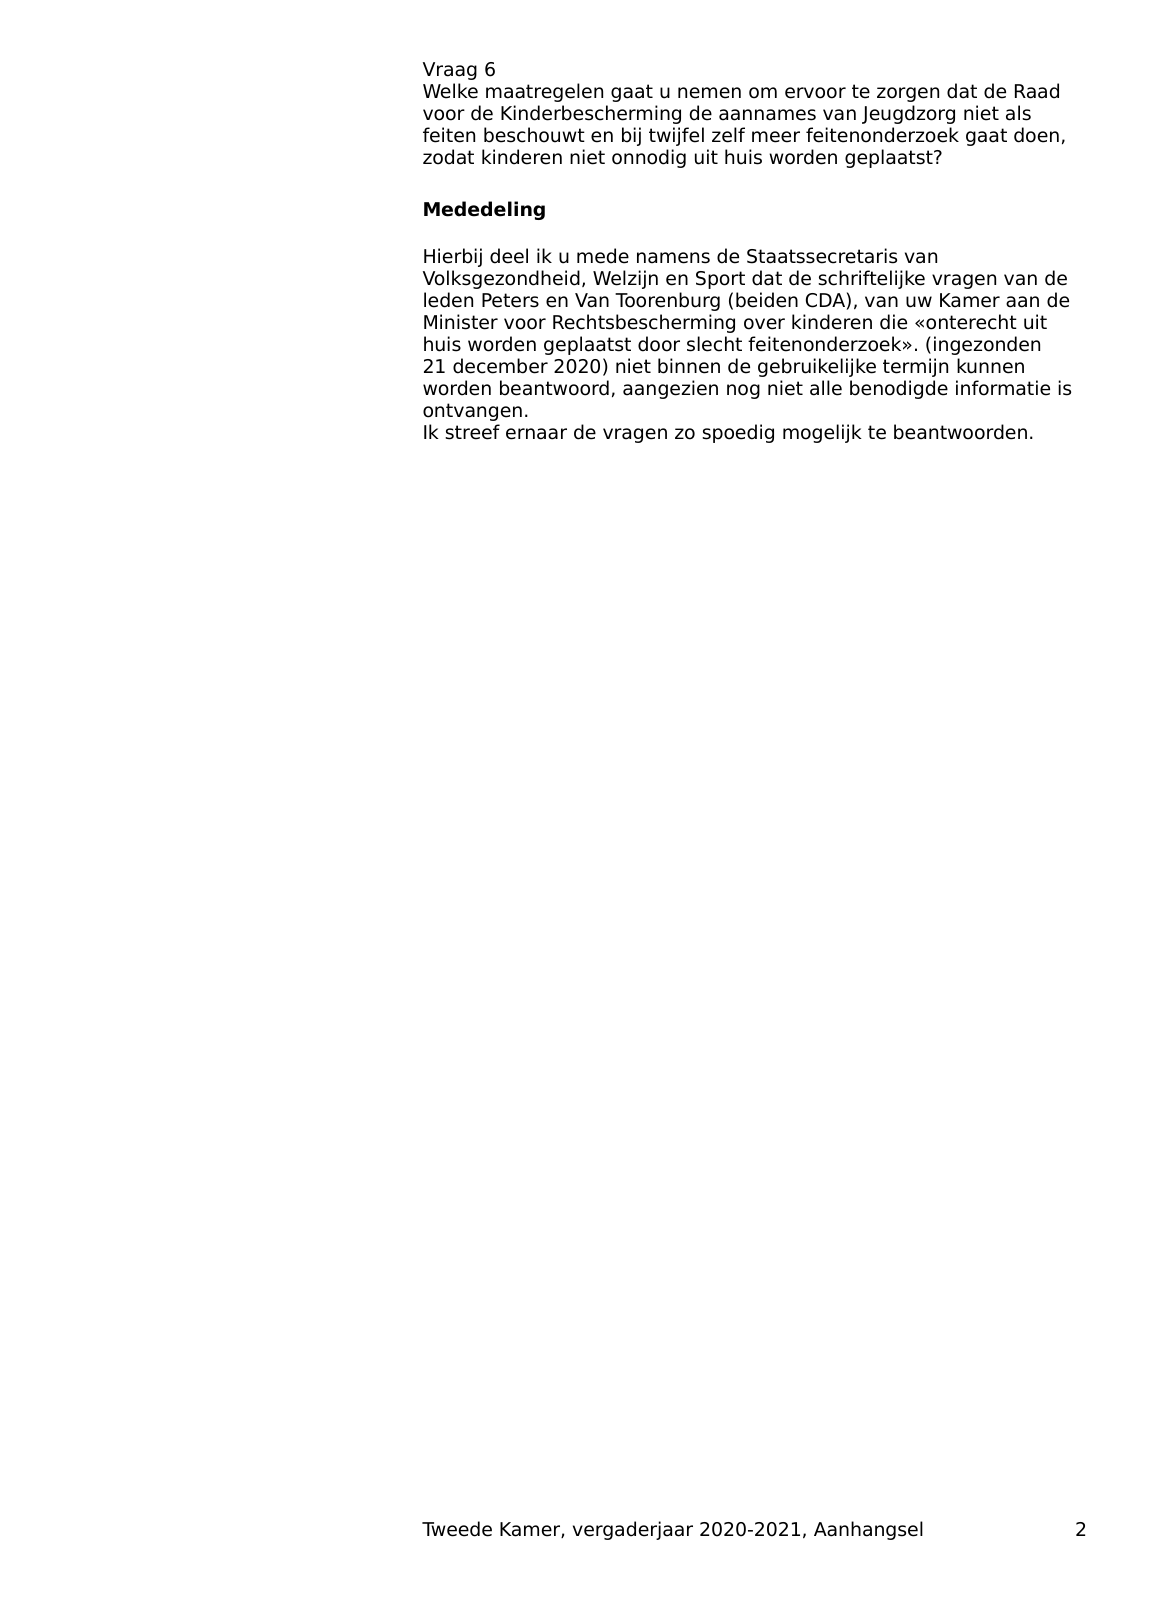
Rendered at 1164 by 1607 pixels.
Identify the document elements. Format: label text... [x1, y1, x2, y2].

text Hierbij deel ik u mede namens de Staatssecretaris van Volksgezondheid, Welzijn en Sport dat de schriftelijke vragen van de leden Peters en Van Toorenburg (beiden CDA), van uw Kamer aan de Minister voor Rechtsbescherming over kinderen die «onterecht uit huis worden geplaatst door slecht feitenonderzoek». (ingezonden 21 december 2020) niet binnen de gebruikelijke termijn kunnen worden beantwoord, aangezien nog niet alle benodigde informatie is ontvangen. [422, 246, 1087, 422]
text Ik streef ernaar de vragen zo spoedig mogelijk te beantwoorden. [422, 422, 1087, 444]
subtitle Mededeling [422, 199, 1087, 221]
text Vraag 6 [422, 59, 1087, 81]
text Welke maatregelen gaat u nemen om ervoor te zorgen dat de Raad voor de Kinderbescherming de aannames van Jeugdzorg niet als feiten beschouwt en bij twijfel zelf meer feitenonderzoek gaat doen, zodat kinderen niet onnodig uit huis worden geplaatst? [422, 81, 1087, 169]
